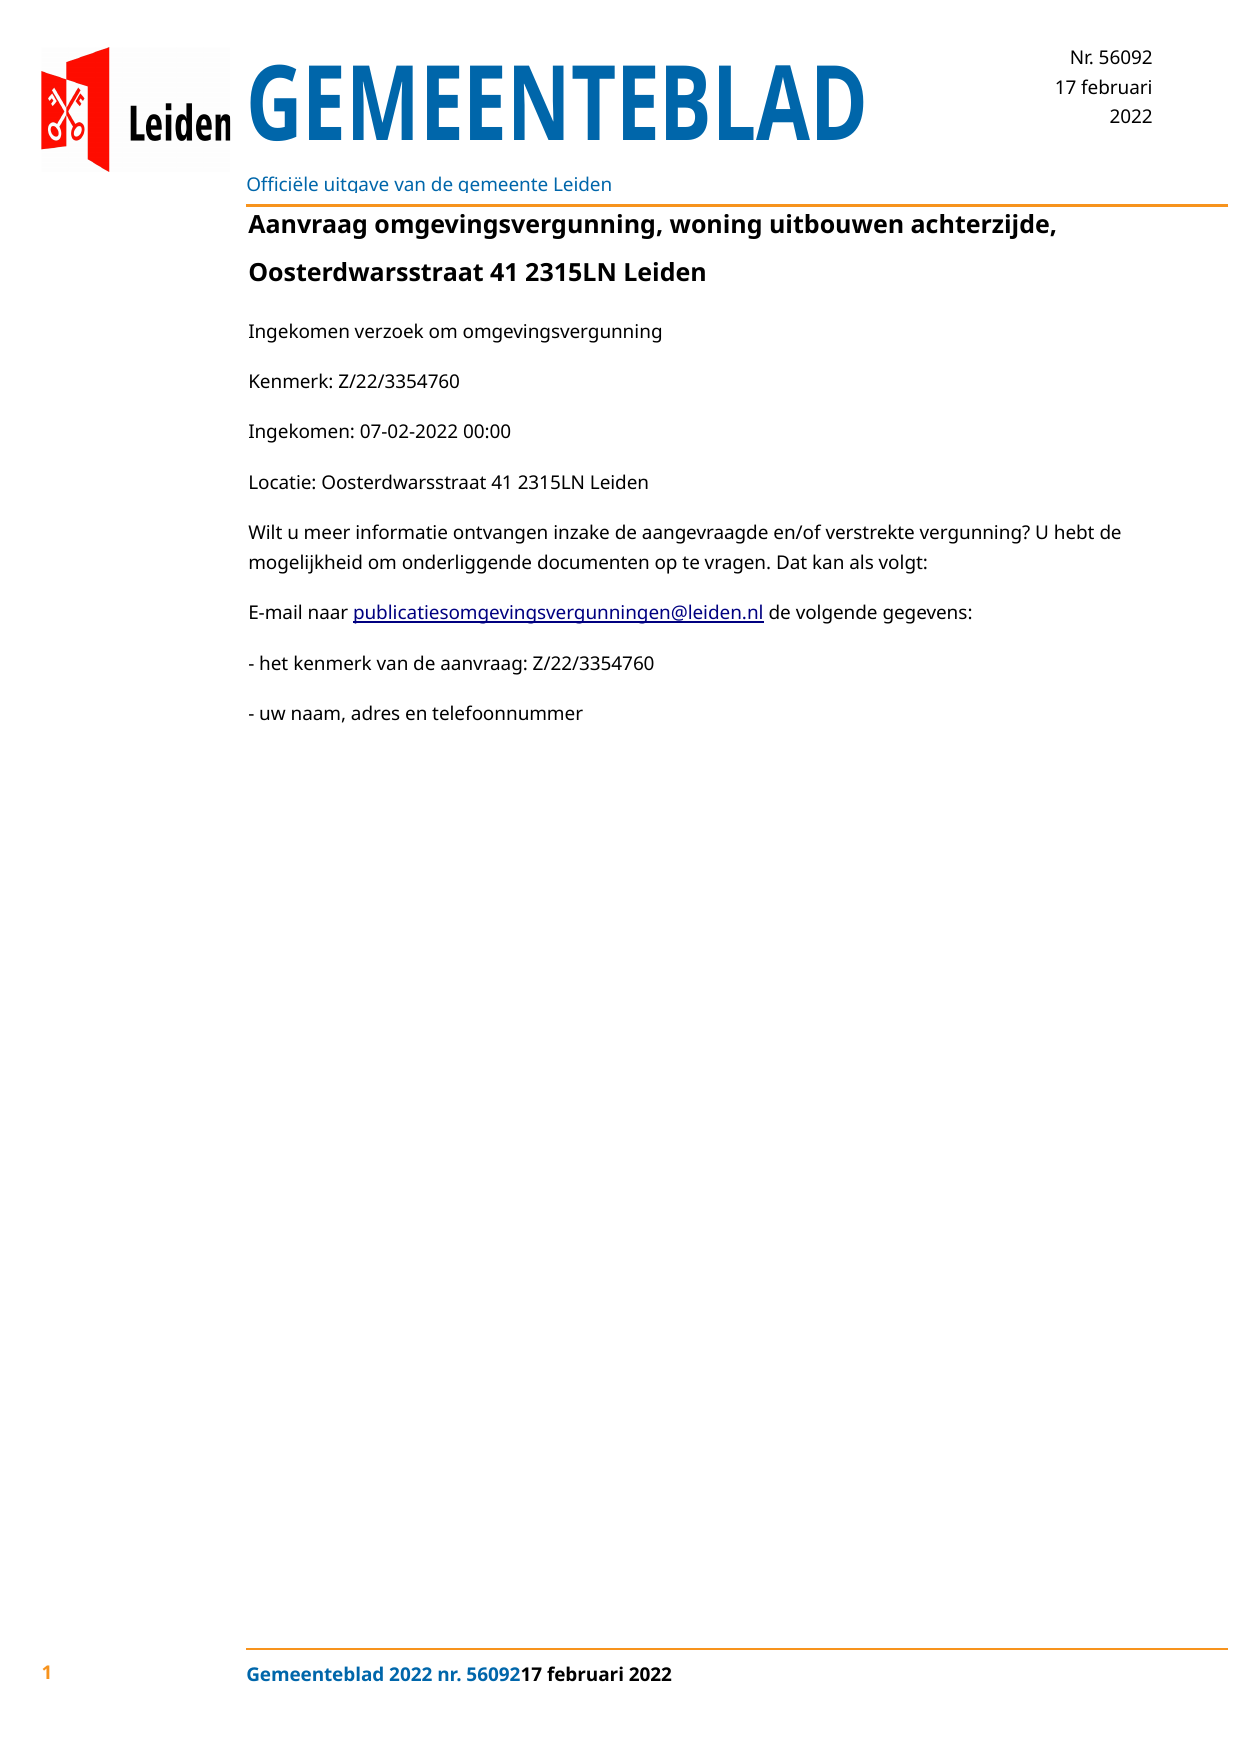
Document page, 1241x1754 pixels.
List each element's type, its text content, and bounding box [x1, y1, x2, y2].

text - uw naam, adres en telefoonnummer [248, 700, 1152, 726]
text Wilt u meer informatie ontvangen inzake de aangevraagde en/of verstrekte vergunning? U hebt de mogelijkheid om onderliggende documenten op te vragen. Dat kan als volgt: [248, 519, 1152, 575]
text Aanvraag omgevingsvergunning, woning uitbouwen achterzijde, Oosterdwarsstraat 41 2315LN Leiden [248, 207, 1152, 288]
text Ingekomen verzoek om omgevingsvergunning [248, 318, 1152, 344]
text Ingekomen: 07-02-2022 00:00 [248, 419, 1152, 444]
text Locatie: Oosterdwarsstraat 41 2315LN Leiden [248, 469, 1152, 495]
text Kenmerk: Z/22/3354760 [248, 368, 1152, 394]
picture [41, 47, 231, 172]
text E-mail naar publicatiesomgevingsvergunningen@leiden.nl de volgende gegevens: [248, 599, 1152, 625]
text - het kenmerk van de aanvraag: Z/22/3354760 [248, 650, 1152, 676]
